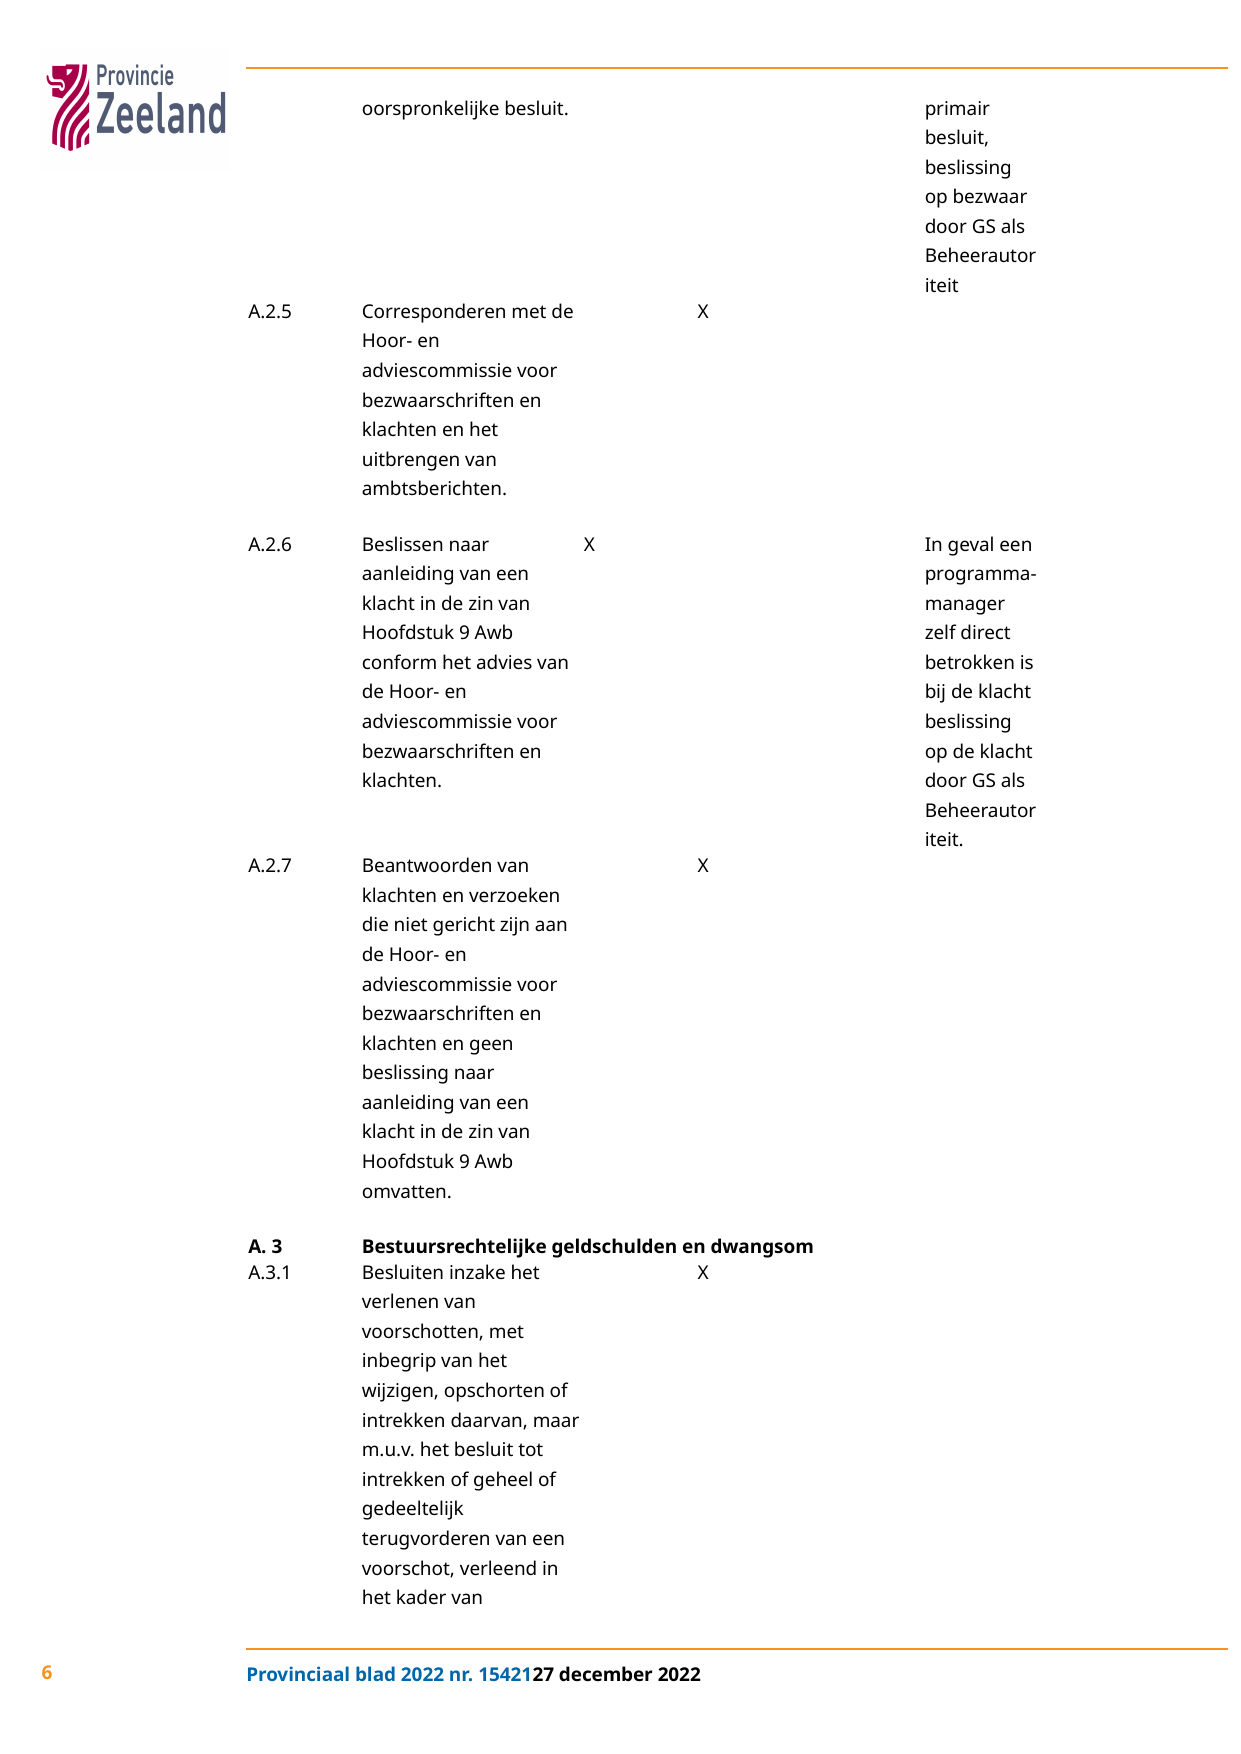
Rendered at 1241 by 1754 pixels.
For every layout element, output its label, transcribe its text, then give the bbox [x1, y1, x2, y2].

table_cell [697, 95, 811, 298]
table_cell oorspronkelijke besluit. [362, 95, 584, 298]
table_cell [811, 531, 924, 852]
table_cell [697, 531, 811, 852]
table_cell Bestuursrechtelijke geldschulden en dwangsom [362, 1233, 1152, 1259]
table_cell [811, 1259, 924, 1610]
table_cell Beslissen naar aanleiding van een klacht in de zin van Hoofdstuk 9 Awb conform het advies van de Hoor- en adviescommissie voor bezwaarschriften en klachten. [362, 531, 584, 852]
table_cell [584, 1259, 697, 1610]
table_cell Beantwoorden van klachten en verzoeken die niet gericht zijn aan de Hoor- en adviescommissie voor bezwaarschriften en klachten en geen beslissing naar aanleiding van een klacht in de zin van Hoofdstuk 9 Awb omvatten. [362, 853, 584, 1233]
table_cell [584, 95, 697, 298]
table_cell A.2.5 [248, 298, 362, 531]
table_cell [925, 1259, 1038, 1610]
picture [41, 47, 231, 172]
table_cell A. 3 [248, 1233, 362, 1259]
table_cell [811, 853, 924, 1233]
table_cell [248, 95, 362, 298]
table_cell Corresponderen met de Hoor- en adviescommissie voor bezwaarschriften en klachten en het uitbrengen van ambtsberichten. [362, 298, 584, 531]
table_cell X [697, 298, 811, 531]
table_cell X [697, 1259, 811, 1610]
table_cell [811, 298, 924, 531]
table_cell A.2.6 [248, 531, 362, 852]
table_cell primair besluit, beslissing op bezwaar door GS als Beheerautoriteit [925, 95, 1038, 298]
table_cell [584, 853, 697, 1233]
table_cell In geval een programma-manager zelf direct betrokken is bij de klacht beslissing op de klacht door GS als Beheerautoriteit. [925, 531, 1038, 852]
table_cell [925, 853, 1038, 1233]
table_cell X [697, 853, 811, 1233]
table_cell A.2.7 [248, 853, 362, 1233]
table_cell [811, 95, 924, 298]
table_cell X [584, 531, 697, 852]
table_cell [925, 298, 1038, 531]
table_cell Besluiten inzake het verlenen van voorschotten, met inbegrip van het wijzigen, opschorten of intrekken daarvan, maar m.u.v. het besluit tot intrekken of geheel of gedeeltelijk terugvorderen van een voorschot, verleend in het kader van [362, 1259, 584, 1610]
table_cell A.3.1 [248, 1259, 362, 1610]
table_cell [584, 298, 697, 531]
